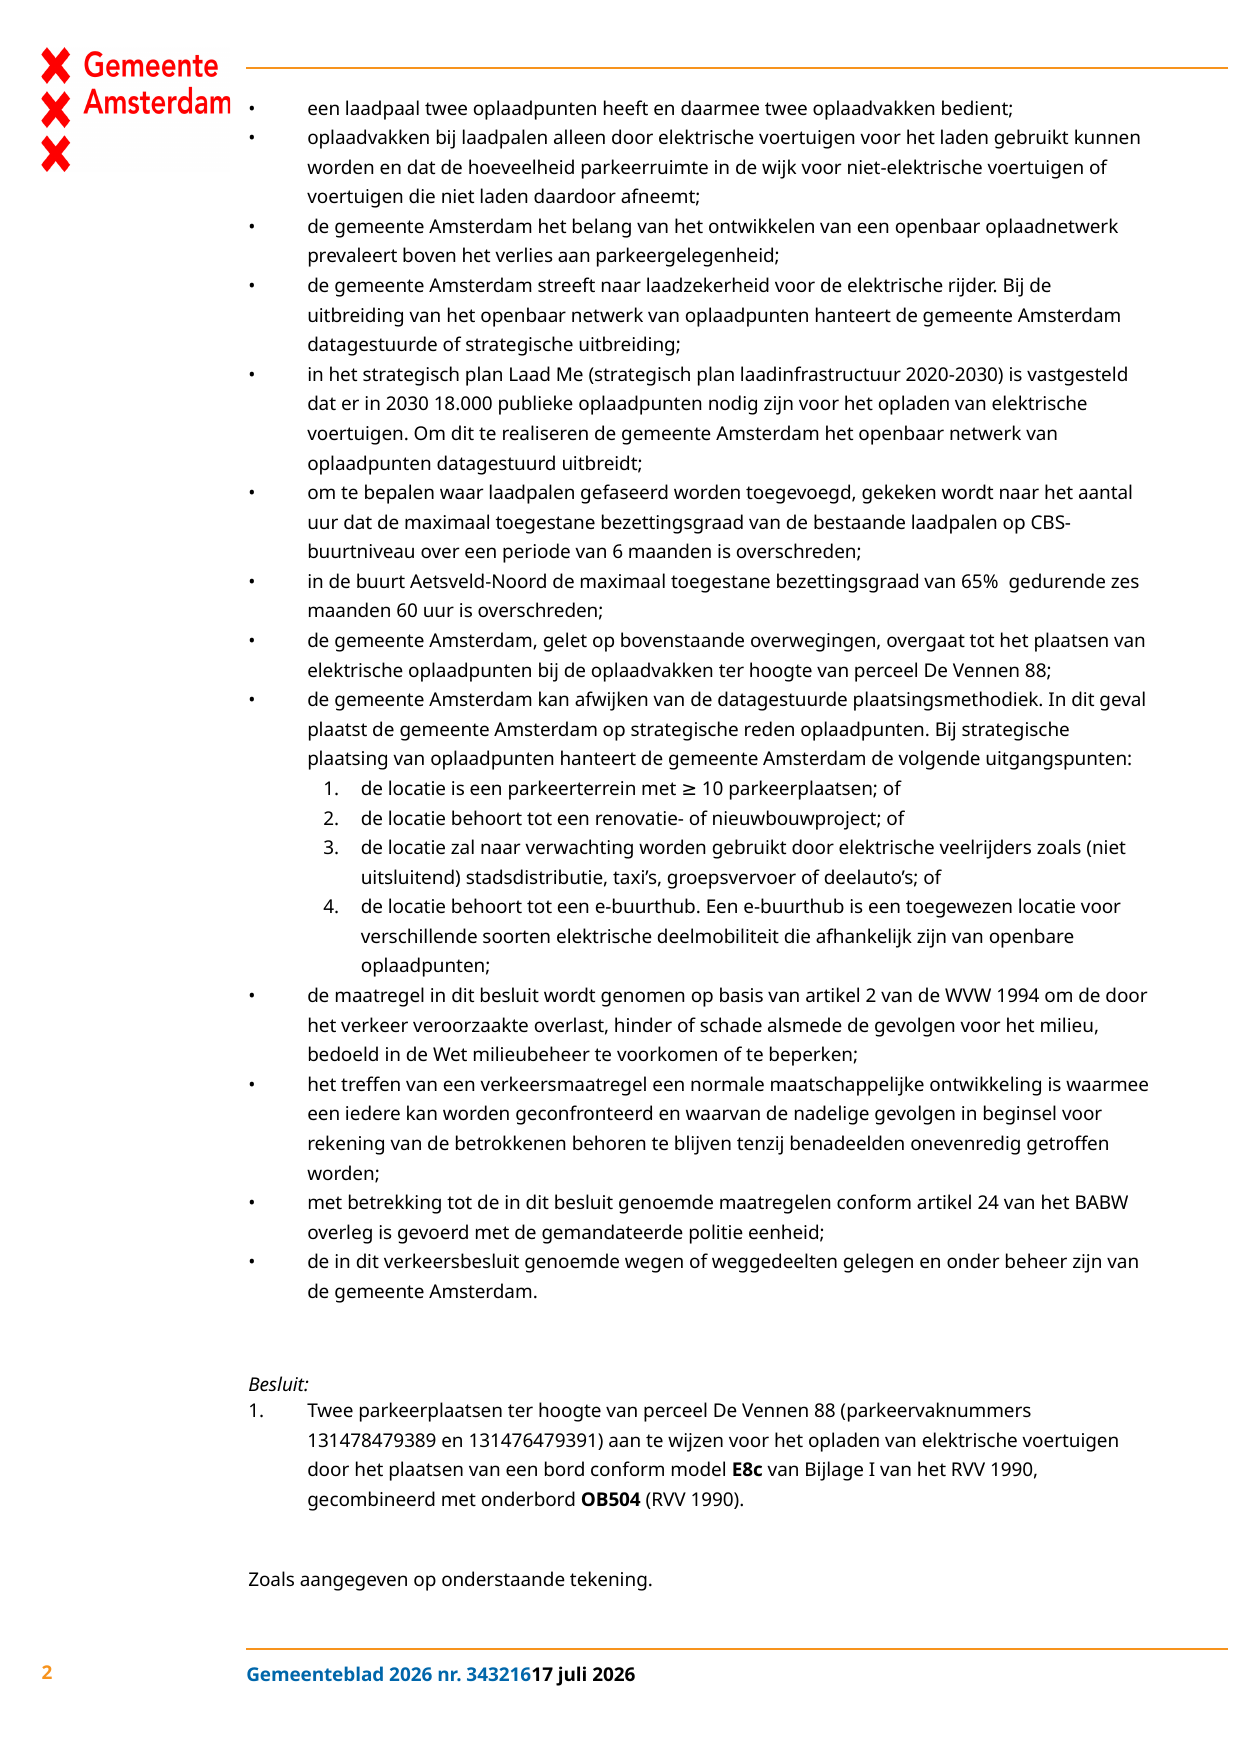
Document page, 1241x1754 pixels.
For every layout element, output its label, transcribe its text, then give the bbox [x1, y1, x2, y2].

list de gemeente Amsterdam streeft naar laadzekerheid voor de elektrische rijder. Bij de uitbreiding van het openbaar netwerk van oplaadpunten hanteert de gemeente Amsterdam datagestuurde of strategische uitbreiding; [248, 272, 1152, 357]
list om te bepalen waar laadpalen gefaseerd worden toegevoegd, gekeken wordt naar het aantal uur dat de maximaal toegestane bezettingsgraad van de bestaande laadpalen op CBS-buurtniveau over een periode van 6 maanden is overschreden; [248, 479, 1152, 564]
list de locatie is een parkeerterrein met ≥ 10 parkeerplaatsen; of [323, 775, 1152, 801]
list de in dit verkeersbesluit genoemde wegen of weggedeelten gelegen en onder beheer zijn van de gemeente Amsterdam. [248, 1248, 1152, 1304]
list de locatie behoort tot een renovatie- of nieuwbouwproject; of [323, 805, 1152, 831]
list de maatregel in dit besluit wordt genomen op basis van artikel 2 van de WVW 1994 om de door het verkeer veroorzaakte overlast, hinder of schade alsmede de gevolgen voor het milieu, bedoeld in de Wet milieubeheer te voorkomen of te beperken; [248, 982, 1152, 1067]
list de gemeente Amsterdam het belang van het ontwikkelen van een openbaar oplaadnetwerk prevaleert boven het verlies aan parkeergelegenheid; [248, 213, 1152, 268]
list de gemeente Amsterdam kan afwijken van de datagestuurde plaatsingsmethodiek. In dit geval plaatst de gemeente Amsterdam op strategische reden oplaadpunten. Bij strategische plaatsing van oplaadpunten hanteert de gemeente Amsterdam de volgende uitgangspunten: [248, 686, 1152, 771]
list het treffen van een verkeersmaatregel een normale maatschappelijke ontwikkeling is waarmee een iedere kan worden geconfronteerd en waarvan de nadelige gevolgen in beginsel voor rekening van de betrokkenen behoren te blijven tenzij benadeelden onevenredig getroffen worden; [248, 1071, 1152, 1186]
picture [41, 47, 231, 172]
list Twee parkeerplaatsen ter hoogte van perceel De Vennen 88 (parkeervaknummers 131478479389 en 131476479391) aan te wijzen voor het opladen van elektrische voertuigen door het plaatsen van een bord conform model E8c van Bijlage I van het RVV 1990, gecombineerd met onderbord OB504 (RVV 1990). [248, 1397, 1152, 1512]
text Zoals aangegeven op onderstaande tekening. [248, 1566, 1152, 1592]
list een laadpaal twee oplaadpunten heeft en daarmee twee oplaadvakken bedient; [248, 95, 1152, 121]
list de locatie behoort tot een e-buurthub. Een e-buurthub is een toegewezen locatie voor verschillende soorten elektrische deelmobiliteit die afhankelijk zijn van openbare oplaadpunten; [323, 893, 1152, 978]
list oplaadvakken bij laadpalen alleen door elektrische voertuigen voor het laden gebruikt kunnen worden en dat de hoeveelheid parkeerruimte in de wijk voor niet-elektrische voertuigen of voertuigen die niet laden daardoor afneemt; [248, 124, 1152, 209]
list in het strategisch plan Laad Me (strategisch plan laadinfrastructuur 2020-2030) is vastgesteld dat er in 2030 18.000 publieke oplaadpunten nodig zijn voor het opladen van elektrische voertuigen. Om dit te realiseren de gemeente Amsterdam het openbaar netwerk van oplaadpunten datagestuurd uitbreidt; [248, 361, 1152, 476]
text Besluit: [248, 1372, 1152, 1397]
list in de buurt Aetsveld-Noord de maximaal toegestane bezettingsgraad van 65% gedurende zes maanden 60 uur is overschreden; [248, 568, 1152, 623]
list de gemeente Amsterdam, gelet op bovenstaande overwegingen, overgaat tot het plaatsen van elektrische oplaadpunten bij de oplaadvakken ter hoogte van perceel De Vennen 88; [248, 627, 1152, 683]
list de locatie zal naar verwachting worden gebruikt door elektrische veelrijders zoals (niet uitsluitend) stadsdistributie, taxi’s, groepsvervoer of deelauto’s; of [323, 834, 1152, 890]
list met betrekking tot de in dit besluit genoemde maatregelen conform artikel 24 van het BABW overleg is gevoerd met de gemandateerde politie eenheid; [248, 1189, 1152, 1245]
